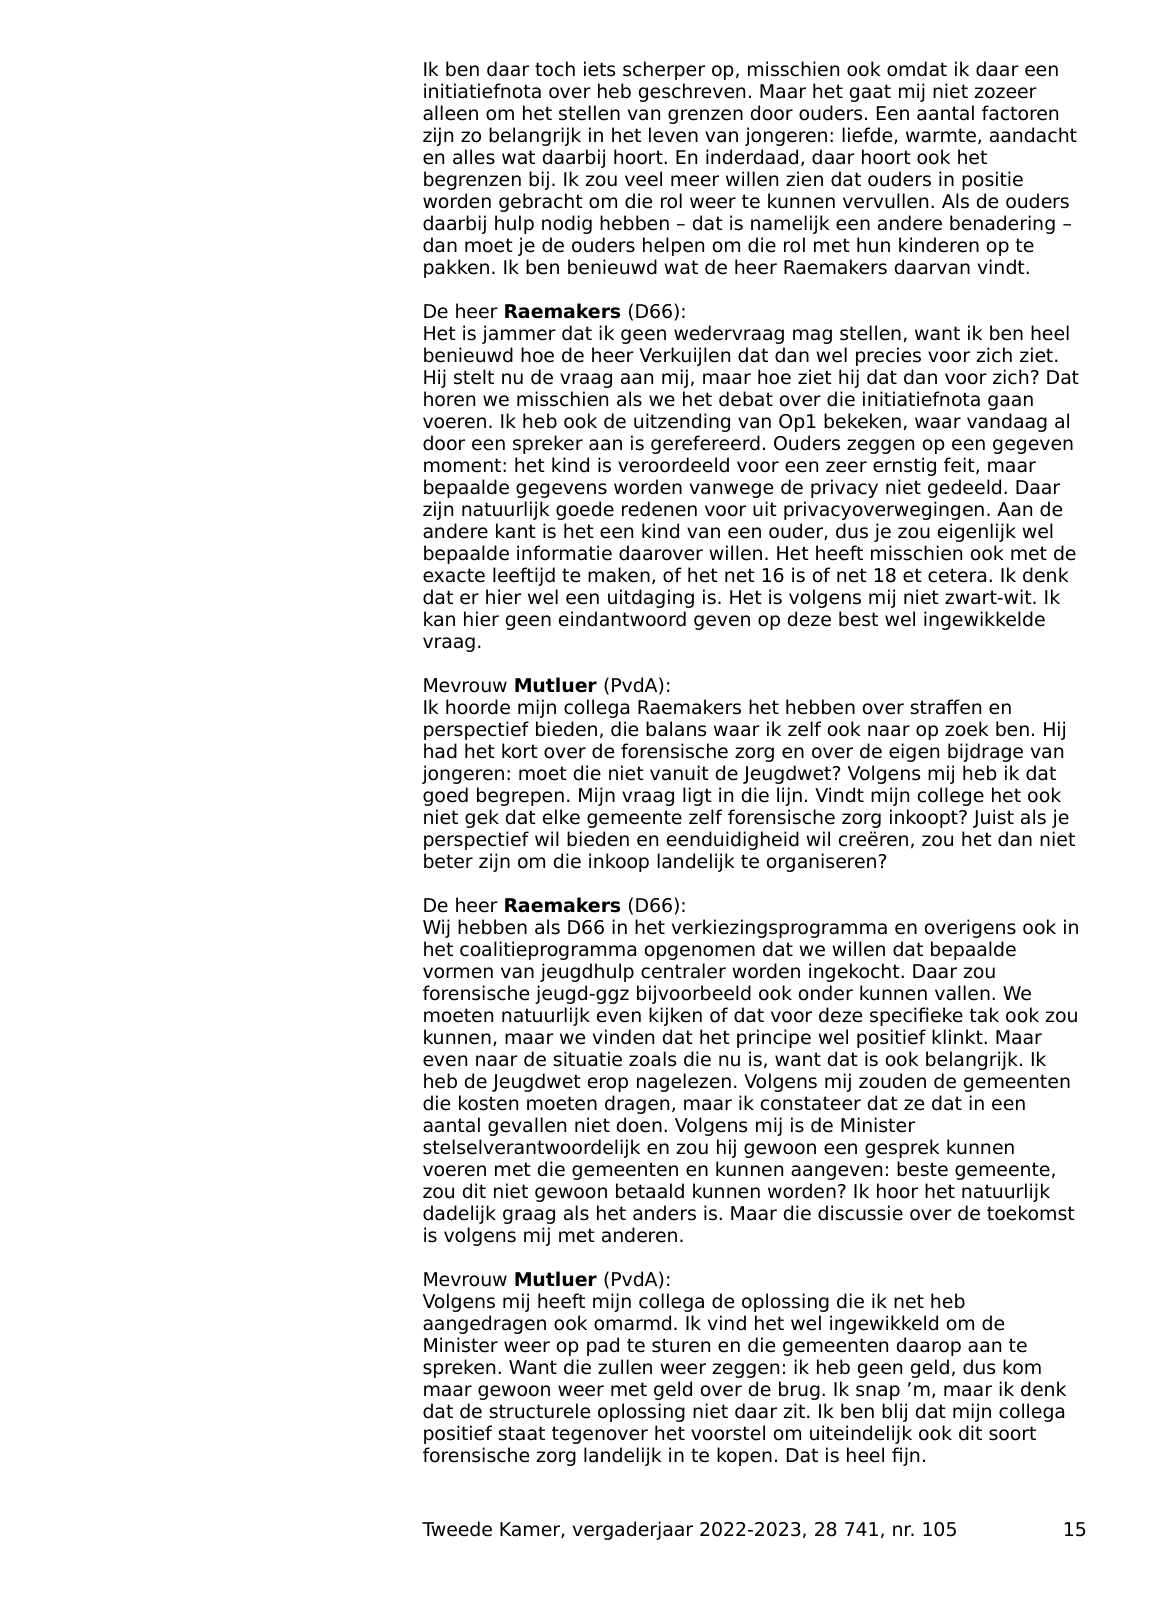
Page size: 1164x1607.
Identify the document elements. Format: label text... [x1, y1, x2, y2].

text Ik ben daar toch iets scherper op, misschien ook omdat ik daar een initiatiefnota over heb geschreven. Maar het gaat mij niet zozeer alleen om het stellen van grenzen door ouders. Een aantal factoren zijn zo belangrijk in het leven van jongeren: liefde, warmte, aandacht en alles wat daarbij hoort. En inderdaad, daar hoort ook het begrenzen bij. Ik zou veel meer willen zien dat ouders in positie worden gebracht om die rol weer te kunnen vervullen. Als de ouders daarbij hulp nodig hebben – dat is namelijk een andere benadering – dan moet je de ouders helpen om die rol met hun kinderen op te pakken. Ik ben benieuwd wat de heer Raemakers daarvan vindt. [422, 59, 1087, 279]
text Ik hoorde mijn collega Raemakers het hebben over straffen en perspectief bieden, die balans waar ik zelf ook naar op zoek ben. Hij had het kort over de forensische zorg en over de eigen bijdrage van jongeren: moet die niet vanuit de Jeugdwet? Volgens mij heb ik dat goed begrepen. Mijn vraag ligt in die lijn. Vindt mijn college het ook niet gek dat elke gemeente zelf forensische zorg inkoopt? Juist als je perspectief wil bieden en eenduidigheid wil creëren, zou het dan niet beter zijn om die inkoop landelijk te organiseren? [422, 697, 1087, 873]
text Mevrouw Mutluer (PvdA): [422, 1269, 1087, 1291]
text De heer Raemakers (D66): [422, 301, 1087, 323]
text Wij hebben als D66 in het verkiezingsprogramma en overigens ook in het coalitieprogramma opgenomen dat we willen dat bepaalde vormen van jeugdhulp centraler worden ingekocht. Daar zou forensische jeugd-ggz bijvoorbeeld ook onder kunnen vallen. We moeten natuurlijk even kijken of dat voor deze specifieke tak ook zou kunnen, maar we vinden dat het principe wel positief klinkt. Maar even naar de situatie zoals die nu is, want dat is ook belangrijk. Ik heb de Jeugdwet erop nagelezen. Volgens mij zouden de gemeenten die kosten moeten dragen, maar ik constateer dat ze dat in een aantal gevallen niet doen. Volgens mij is de Minister stelselverantwoordelijk en zou hij gewoon een gesprek kunnen voeren met die gemeenten en kunnen aangeven: beste gemeente, zou dit niet gewoon betaald kunnen worden? Ik hoor het natuurlijk dadelijk graag als het anders is. Maar die discussie over de toekomst is volgens mij met anderen. [422, 917, 1087, 1247]
text Mevrouw Mutluer (PvdA): [422, 675, 1087, 697]
text De heer Raemakers (D66): [422, 895, 1087, 917]
text Het is jammer dat ik geen wedervraag mag stellen, want ik ben heel benieuwd hoe de heer Verkuijlen dat dan wel precies voor zich ziet. Hij stelt nu de vraag aan mij, maar hoe ziet hij dat dan voor zich? Dat horen we misschien als we het debat over die initiatiefnota gaan voeren. Ik heb ook de uitzending van Op1 bekeken, waar vandaag al door een spreker aan is gerefereerd. Ouders zeggen op een gegeven moment: het kind is veroordeeld voor een zeer ernstig feit, maar bepaalde gegevens worden vanwege de privacy niet gedeeld. Daar zijn natuurlijk goede redenen voor uit privacyoverwegingen. Aan de andere kant is het een kind van een ouder, dus je zou eigenlijk wel bepaalde informatie daarover willen. Het heeft misschien ook met de exacte leeftijd te maken, of het net 16 is of net 18 et cetera. Ik denk dat er hier wel een uitdaging is. Het is volgens mij niet zwart-wit. Ik kan hier geen eindantwoord geven op deze best wel ingewikkelde vraag. [422, 323, 1087, 653]
text Volgens mij heeft mijn collega de oplossing die ik net heb aangedragen ook omarmd. Ik vind het wel ingewikkeld om de Minister weer op pad te sturen en die gemeenten daarop aan te spreken. Want die zullen weer zeggen: ik heb geen geld, dus kom maar gewoon weer met geld over de brug. Ik snap ’m, maar ik denk dat de structurele oplossing niet daar zit. Ik ben blij dat mijn collega positief staat tegenover het voorstel om uiteindelijk ook dit soort forensische zorg landelijk in te kopen. Dat is heel fijn. [422, 1291, 1087, 1467]
